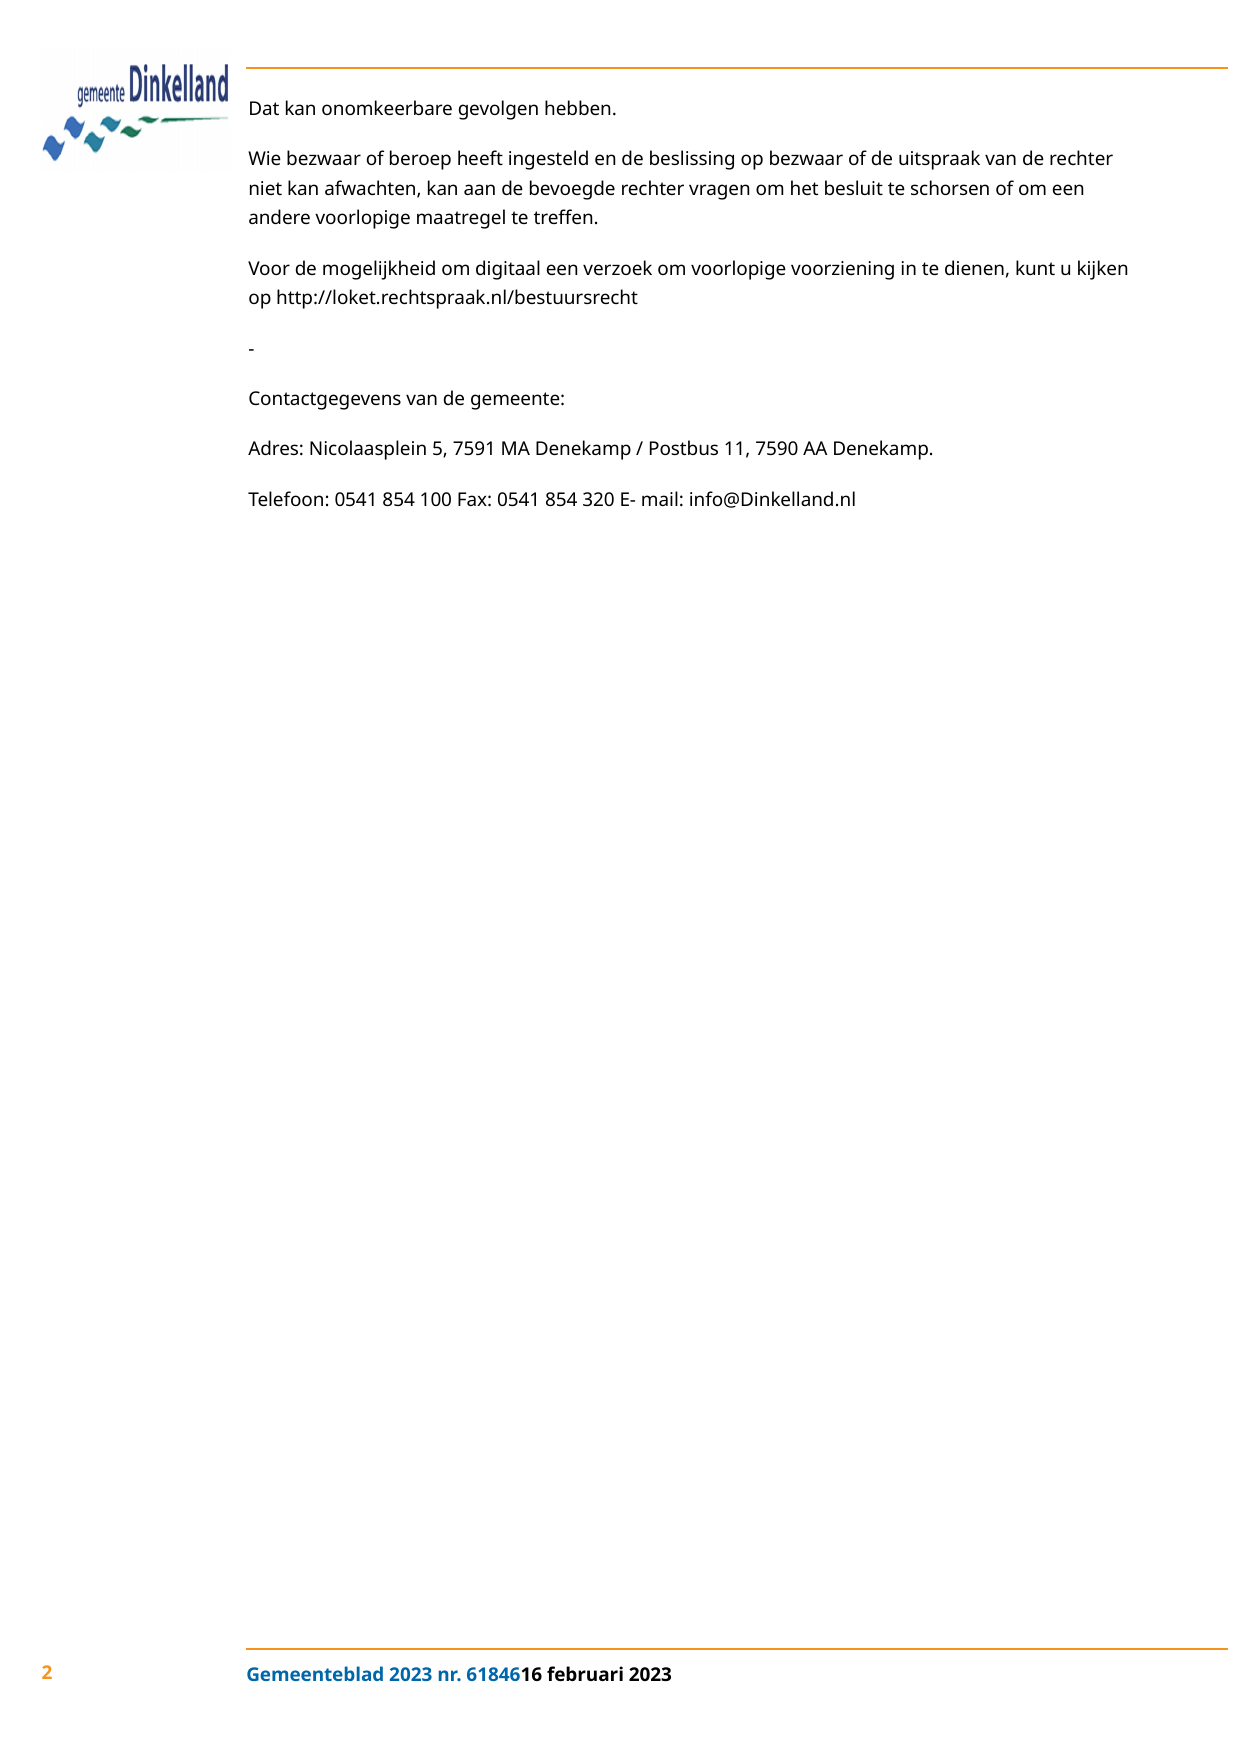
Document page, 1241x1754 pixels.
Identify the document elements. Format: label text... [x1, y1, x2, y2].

text Wie bezwaar of beroep heeft ingesteld en de beslissing op bezwaar of de uitspraak van de rechter niet kan afwachten, kan aan de bevoegde rechter vragen om het besluit te schorsen of om een andere voorlopige maatregel te treffen. [248, 145, 1152, 230]
picture [41, 47, 231, 172]
text Voor de mogelijkheid om digitaal een verzoek om voorlopige voorziening in te dienen, kunt u kijken op http://loket.rechtspraak.nl/bestuursrecht [248, 255, 1152, 310]
text Dat kan onomkeerbare gevolgen hebben. [248, 95, 1152, 121]
text Contactgegevens van de gemeente: [248, 385, 1152, 411]
text - [248, 335, 1152, 361]
text Adres: Nicolaasplein 5, 7591 MA Denekamp / Postbus 11, 7590 AA Denekamp. [248, 436, 1152, 461]
text Telefoon: 0541 854 100 Fax: 0541 854 320 E- mail: info@Dinkelland.nl [248, 486, 1152, 512]
